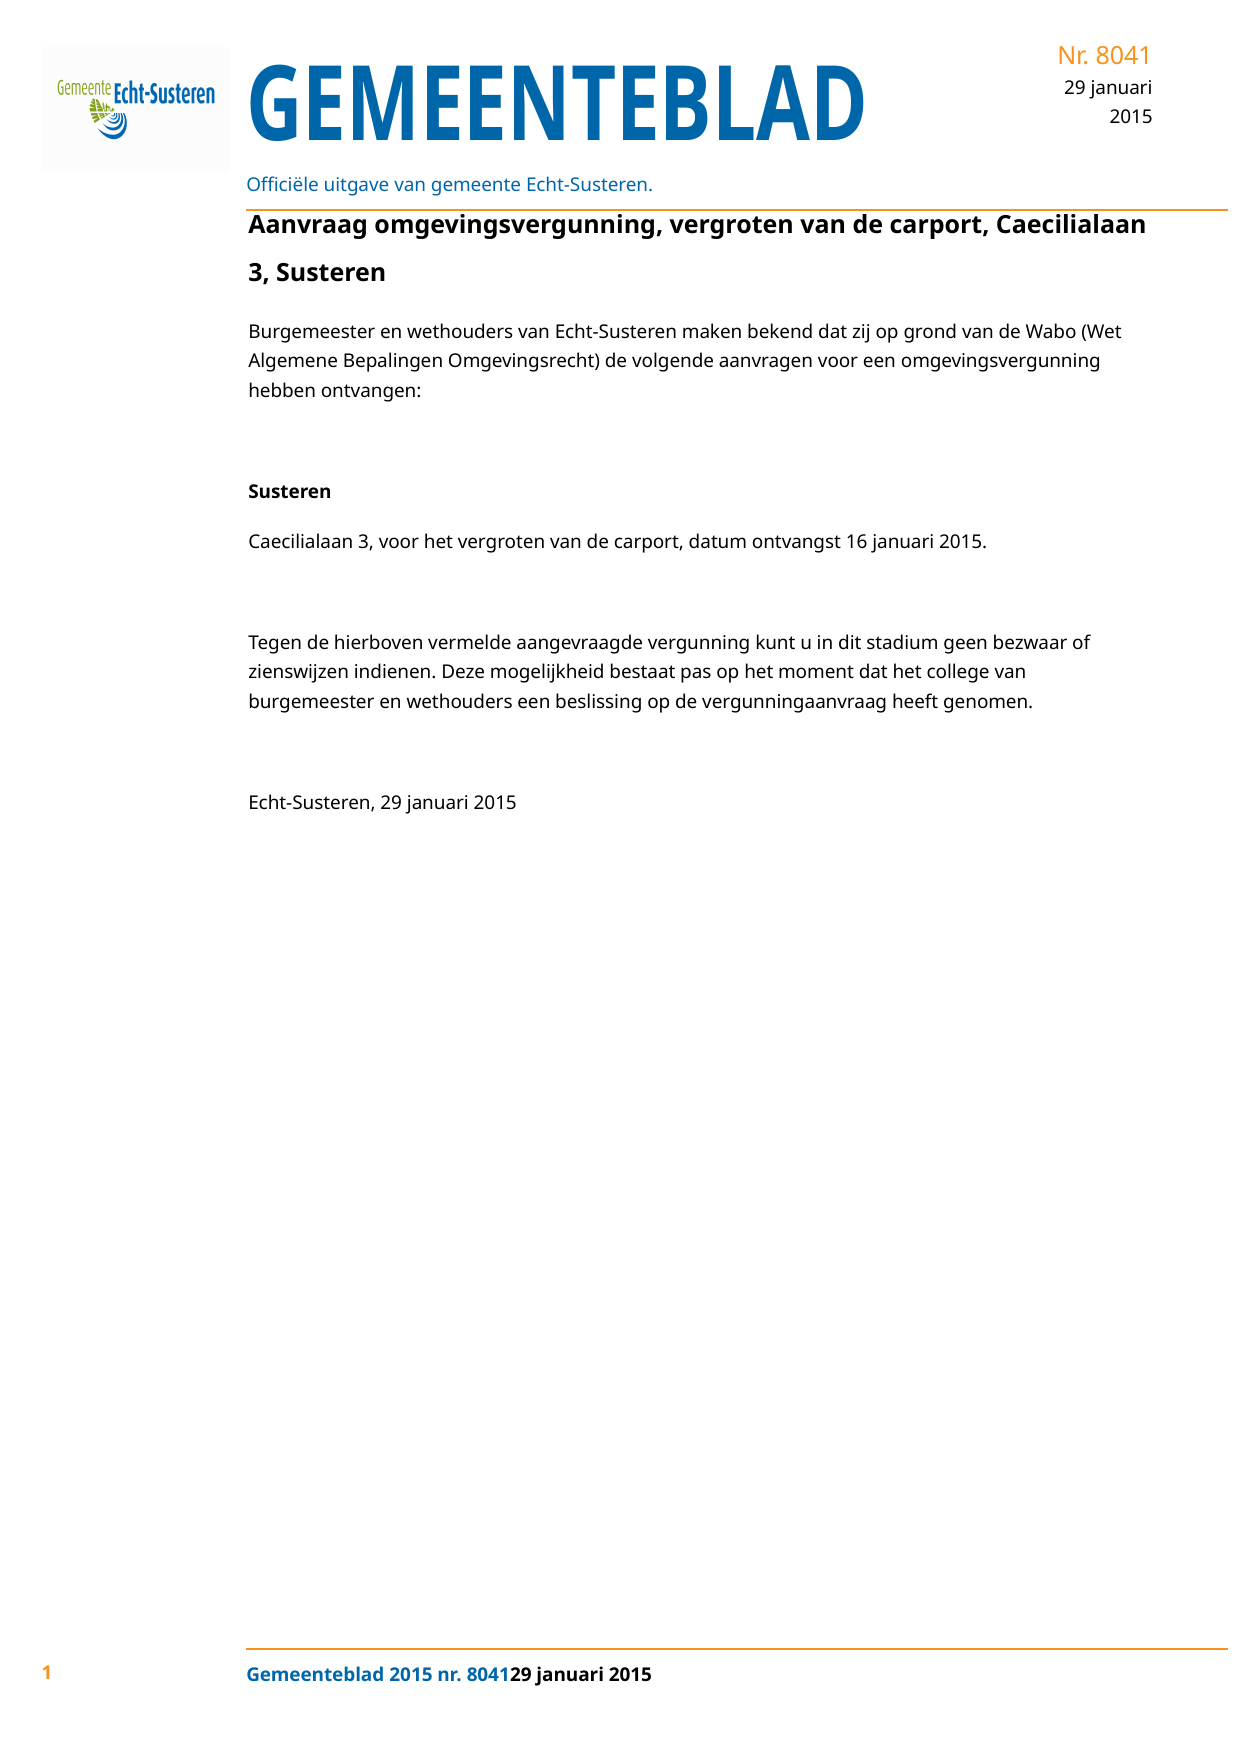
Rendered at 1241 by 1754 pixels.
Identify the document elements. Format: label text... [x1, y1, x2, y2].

text Echt-Susteren, 29 januari 2015 [248, 789, 1152, 815]
text Caecilialaan 3, voor het vergroten van de carport, datum ontvangst 16 januari 2015. [248, 528, 1152, 554]
text Aanvraag omgevingsvergunning, vergroten van de carport, Caecilialaan 3, Susteren [248, 211, 1152, 288]
text Burgemeester en wethouders van Echt-Susteren maken bekend dat zij op grond van de Wabo (Wet Algemene Bepalingen Omgevingsrecht) de volgende aanvragen voor een omgevingsvergunning hebben ontvangen: [248, 318, 1152, 403]
text Susteren [248, 478, 1152, 504]
text Tegen de hierboven vermelde aangevraagde vergunning kunt u in dit stadium geen bezwaar of zienswijzen indienen. Deze mogelijkheid bestaat pas op het moment dat het college van burgemeester en wethouders een beslissing op de vergunningaanvraag heeft genomen. [248, 629, 1152, 714]
picture [41, 47, 231, 172]
